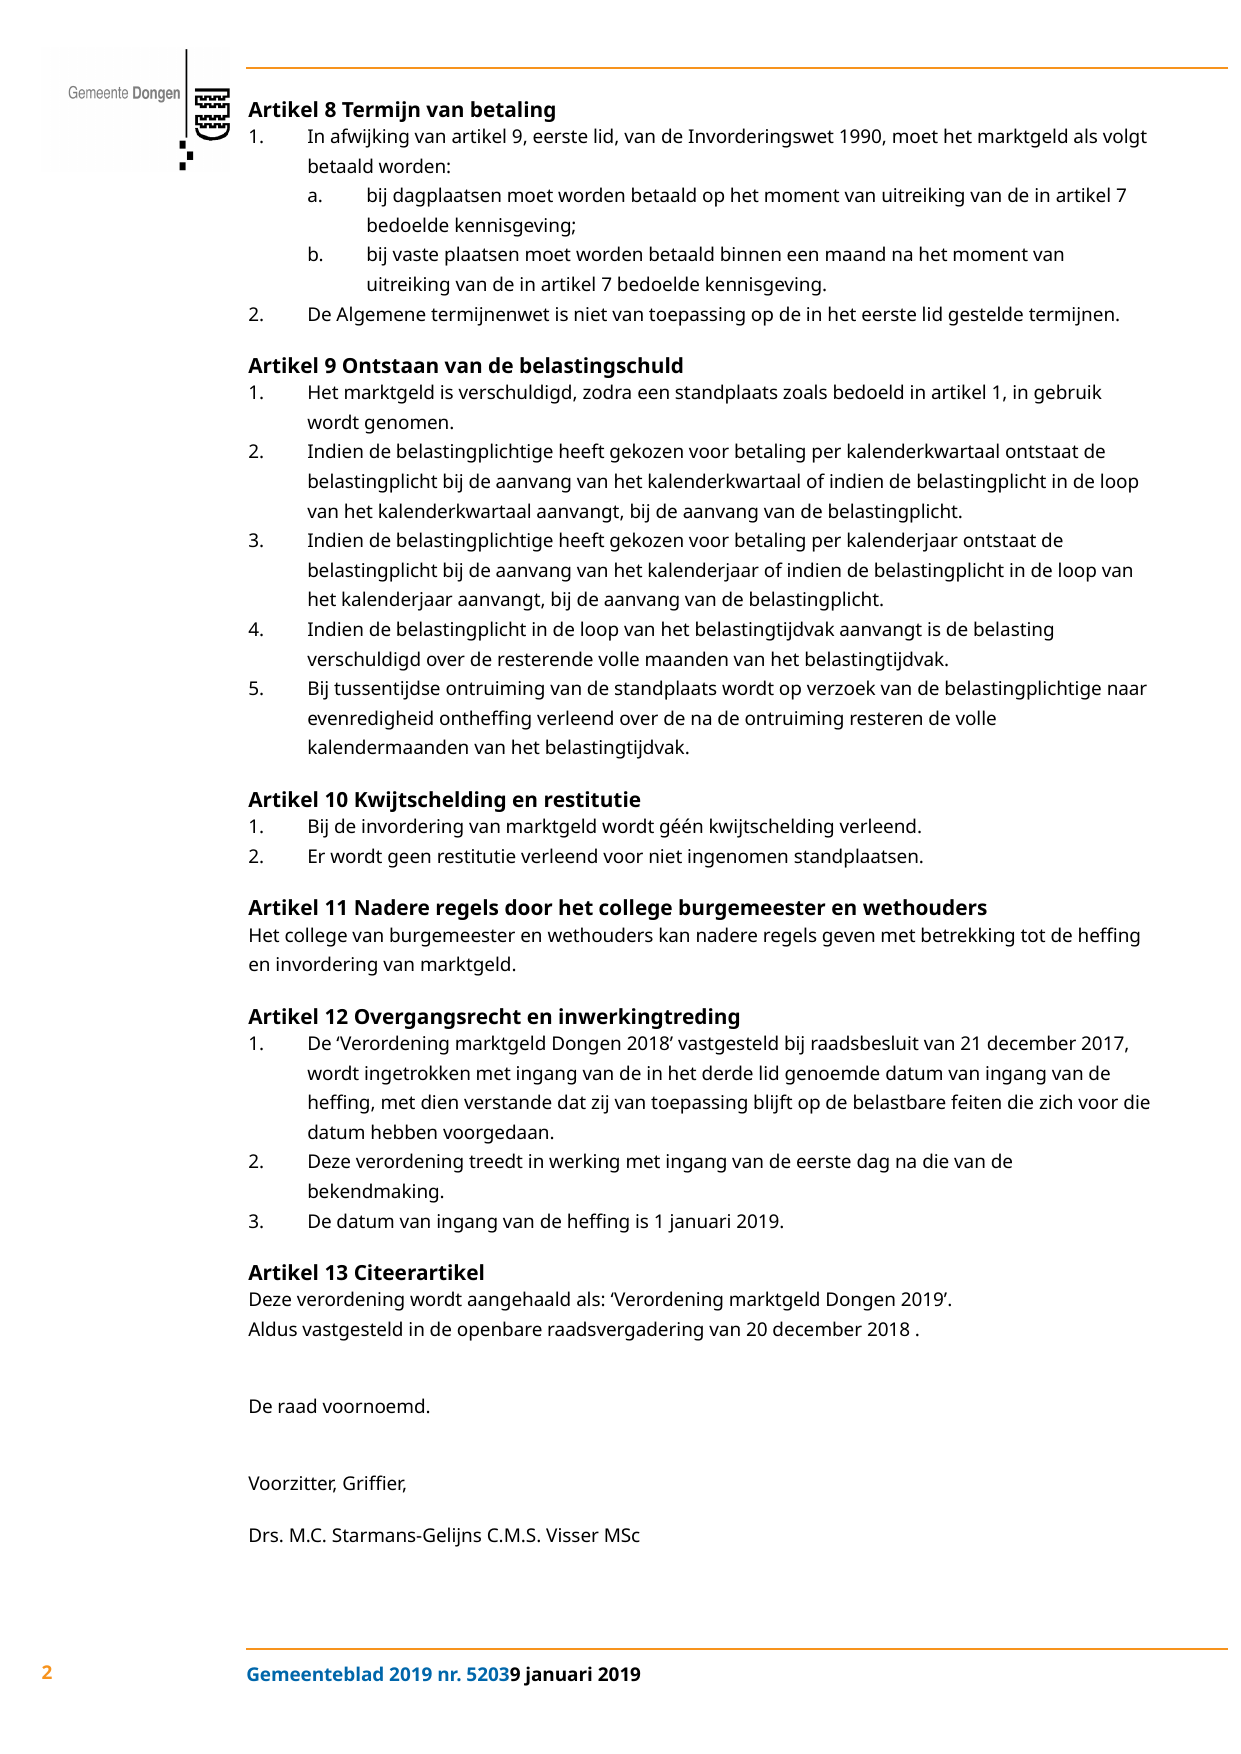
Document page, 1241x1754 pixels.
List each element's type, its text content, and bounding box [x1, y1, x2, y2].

list Het marktgeld is verschuldigd, zodra een standplaats zoals bedoeld in artikel 1, in gebruik wordt genomen. [248, 379, 1152, 435]
text Aldus vastgesteld in de openbare raadsvergadering van 20 december 2018 . [248, 1316, 1152, 1342]
text Drs. M.C. Starmans-Gelijns C.M.S. Visser MSc [248, 1522, 1152, 1548]
list De Algemene termijnenwet is niet van toepassing op de in het eerste lid gestelde termijnen. [248, 301, 1152, 326]
list Indien de belastingplichtige heeft gekozen voor betaling per kalenderkwartaal ontstaat de belastingplicht bij de aanvang van het kalenderkwartaal of indien de belastingplicht in de loop van het kalenderkwartaal aanvangt, bij de aanvang van de belastingplicht. [248, 439, 1152, 524]
list De datum van ingang van de heffing is 1 januari 2019. [248, 1208, 1152, 1233]
text Deze verordening wordt aangehaald als: ‘Verordening marktgeld Dongen 2019’. [248, 1287, 1152, 1312]
list In afwijking van artikel 9, eerste lid, van de Invorderingswet 1990, moet het marktgeld als volgt betaald worden: [248, 123, 1152, 178]
text De raad voornoemd. [248, 1393, 1152, 1419]
text Artikel 8 Termijn van betaling [248, 95, 1152, 123]
list bij dagplaatsen moet worden betaald op het moment van uitreiking van de in artikel 7 bedoelde kennisgeving; [307, 182, 1152, 238]
list De ‘Verordening marktgeld Dongen 2018’ vastgesteld bij raadsbesluit van 21 december 2017, wordt ingetrokken met ingang van de in het derde lid genoemde datum van ingang van de heffing, met dien verstande dat zij van toepassing blijft op de belastbare feiten die zich voor die datum hebben voorgedaan. [248, 1030, 1152, 1145]
list Indien de belastingplicht in de loop van het belastingtijdvak aanvangt is de belasting verschuldigd over de resterende volle maanden van het belastingtijdvak. [248, 616, 1152, 672]
text Voorzitter, Griffier, [248, 1471, 1152, 1496]
list Bij tussentijdse ontruiming van de standplaats wordt op verzoek van de belastingplichtige naar evenredigheid ontheffing verleend over de na de ontruiming resteren de volle kalendermaanden van het belastingtijdvak. [248, 675, 1152, 760]
list Indien de belastingplichtige heeft gekozen voor betaling per kalenderjaar ontstaat de belastingplicht bij de aanvang van het kalenderjaar of indien de belastingplicht in de loop van het kalenderjaar aanvangt, bij de aanvang van de belastingplicht. [248, 527, 1152, 612]
text Artikel 10 Kwijtschelding en restitutie [248, 785, 1152, 813]
text Artikel 11 Nadere regels door het college burgemeester en wethouders [248, 893, 1152, 922]
list Er wordt geen restitutie verleend voor niet ingenomen standplaatsen. [248, 843, 1152, 869]
list Deze verordening treedt in werking met ingang van de eerste dag na die van de bekendmaking. [248, 1149, 1152, 1204]
list bij vaste plaatsen moet worden betaald binnen een maand na het moment van uitreiking van de in artikel 7 bedoelde kennisgeving. [307, 242, 1152, 297]
text Het college van burgemeester en wethouders kan nadere regels geven met betrekking tot de heffing en invordering van marktgeld. [248, 922, 1152, 977]
text Artikel 12 Overgangsrecht en inwerkingtreding [248, 1002, 1152, 1030]
list Bij de invordering van marktgeld wordt géén kwijtschelding verleend. [248, 813, 1152, 839]
picture [41, 47, 231, 172]
text Artikel 9 Ontstaan van de belastingschuld [248, 351, 1152, 379]
text Artikel 13 Citeerartikel [248, 1258, 1152, 1287]
